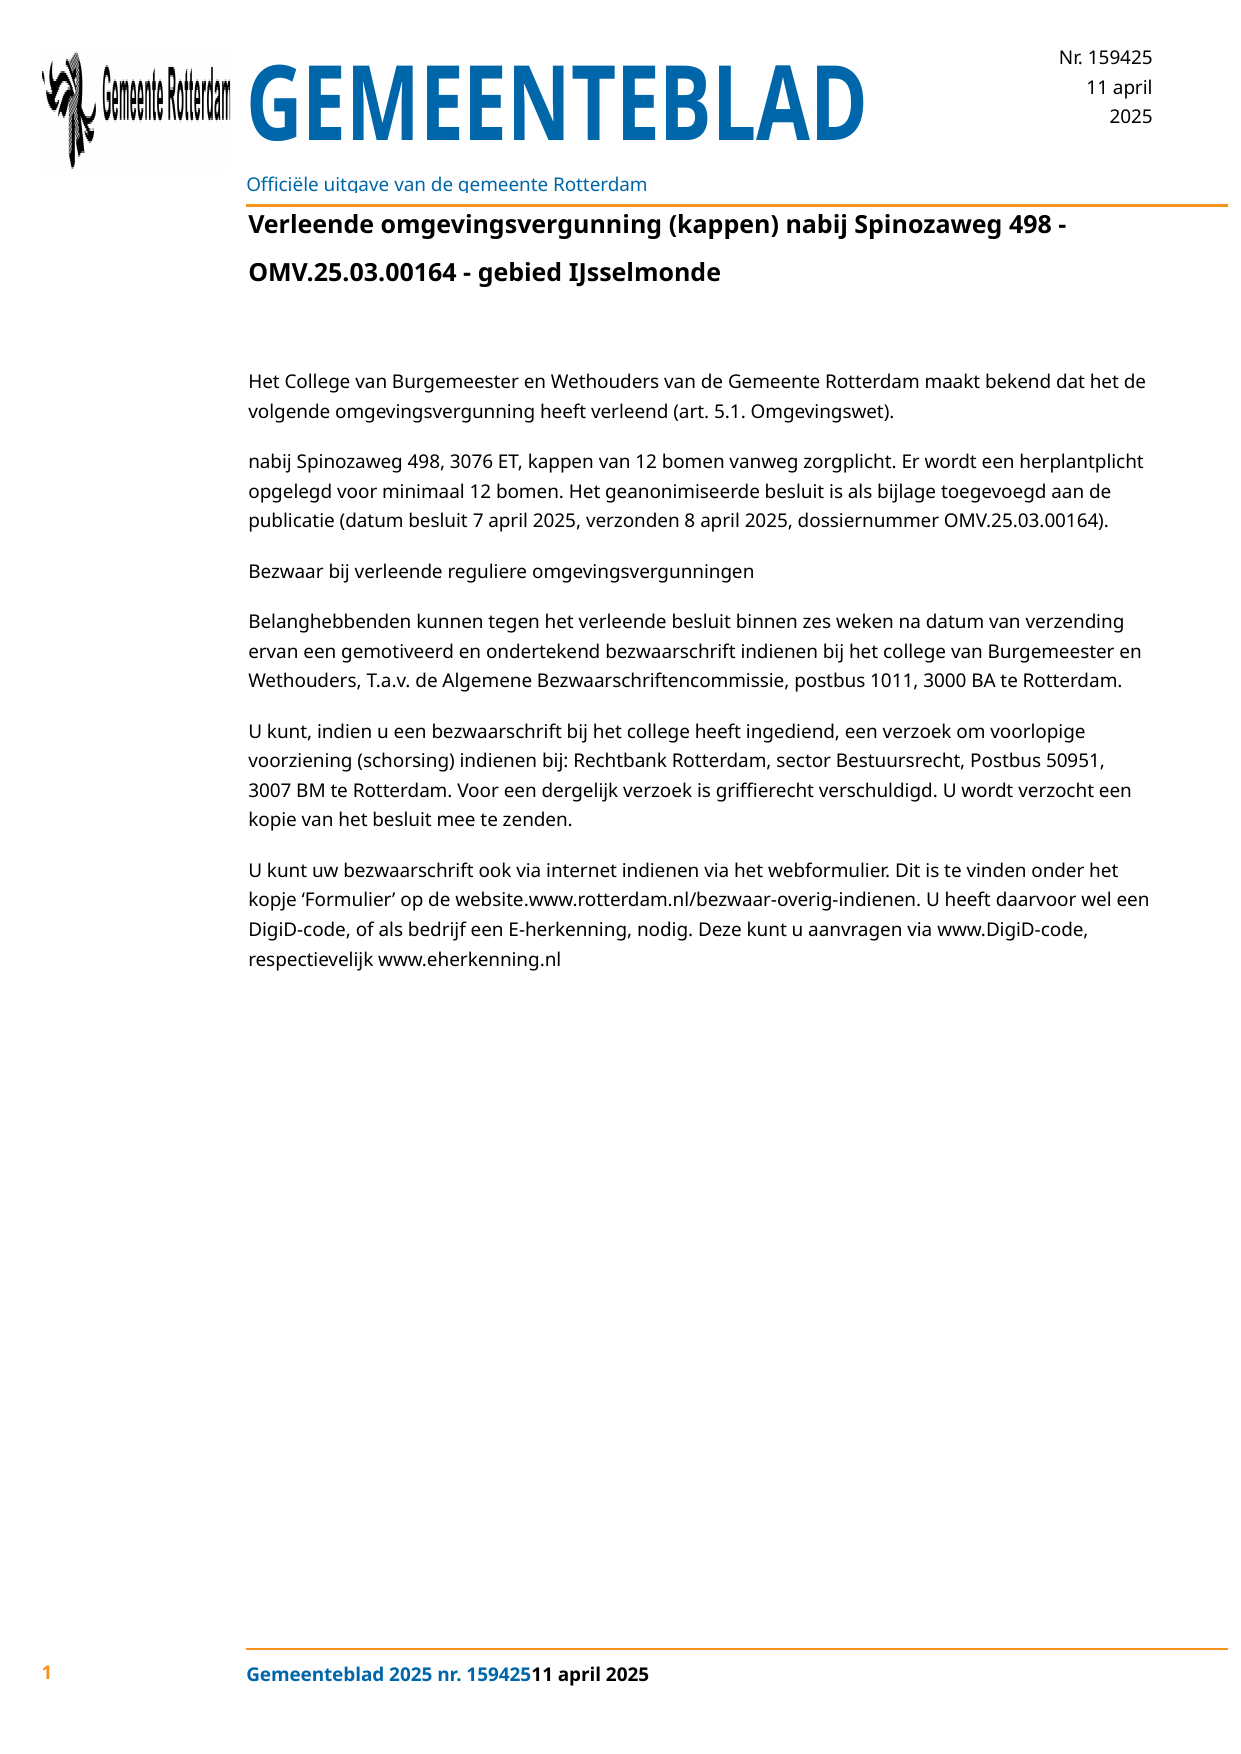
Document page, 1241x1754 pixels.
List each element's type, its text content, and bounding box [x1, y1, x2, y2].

text nabij Spinozaweg 498, 3076 ET, kappen van 12 bomen vanweg zorgplicht. Er wordt een herplantplicht opgelegd voor minimaal 12 bomen. Het geanonimiseerde besluit is als bijlage toegevoegd aan de publicatie (datum besluit 7 april 2025, verzonden 8 april 2025, dossiernummer OMV.25.03.00164). [248, 448, 1152, 533]
text Verleende omgevingsvergunning (kappen) nabij Spinozaweg 498 - OMV.25.03.00164 - gebied IJsselmonde [248, 207, 1152, 288]
text Het College van Burgemeester en Wethouders van de Gemeente Rotterdam maakt bekend dat het de volgende omgevingsvergunning heeft verleend (art. 5.1. Omgevingswet). [248, 368, 1152, 424]
text U kunt uw bezwaarschrift ook via internet indienen via het webformulier. Dit is te vinden onder het kopje ‘Formulier’ op de website.www.rotterdam.nl/bezwaar-overig-indienen. U heeft daarvoor wel een DigiD-code, of als bedrijf een E-herkenning, nodig. Deze kunt u aanvragen via www.DigiD-code, respectievelijk www.eherkenning.nl [248, 857, 1152, 972]
text U kunt, indien u een bezwaarschrift bij het college heeft ingediend, een verzoek om voorlopige voorziening (schorsing) indienen bij: Rechtbank Rotterdam, sector Bestuursrecht, Postbus 50951, 3007 BM te Rotterdam. Voor een dergelijk verzoek is griffierecht verschuldigd. U wordt verzocht een kopie van het besluit mee te zenden. [248, 718, 1152, 832]
picture [41, 47, 231, 172]
text Bezwaar bij verleende reguliere omgevingsvergunningen [248, 558, 1152, 584]
text Belanghebbenden kunnen tegen het verleende besluit binnen zes weken na datum van verzending ervan een gemotiveerd en ondertekend bezwaarschrift indienen bij het college van Burgemeester en Wethouders, T.a.v. de Algemene Bezwaarschriftencommissie, postbus 1011, 3000 BA te Rotterdam. [248, 608, 1152, 693]
